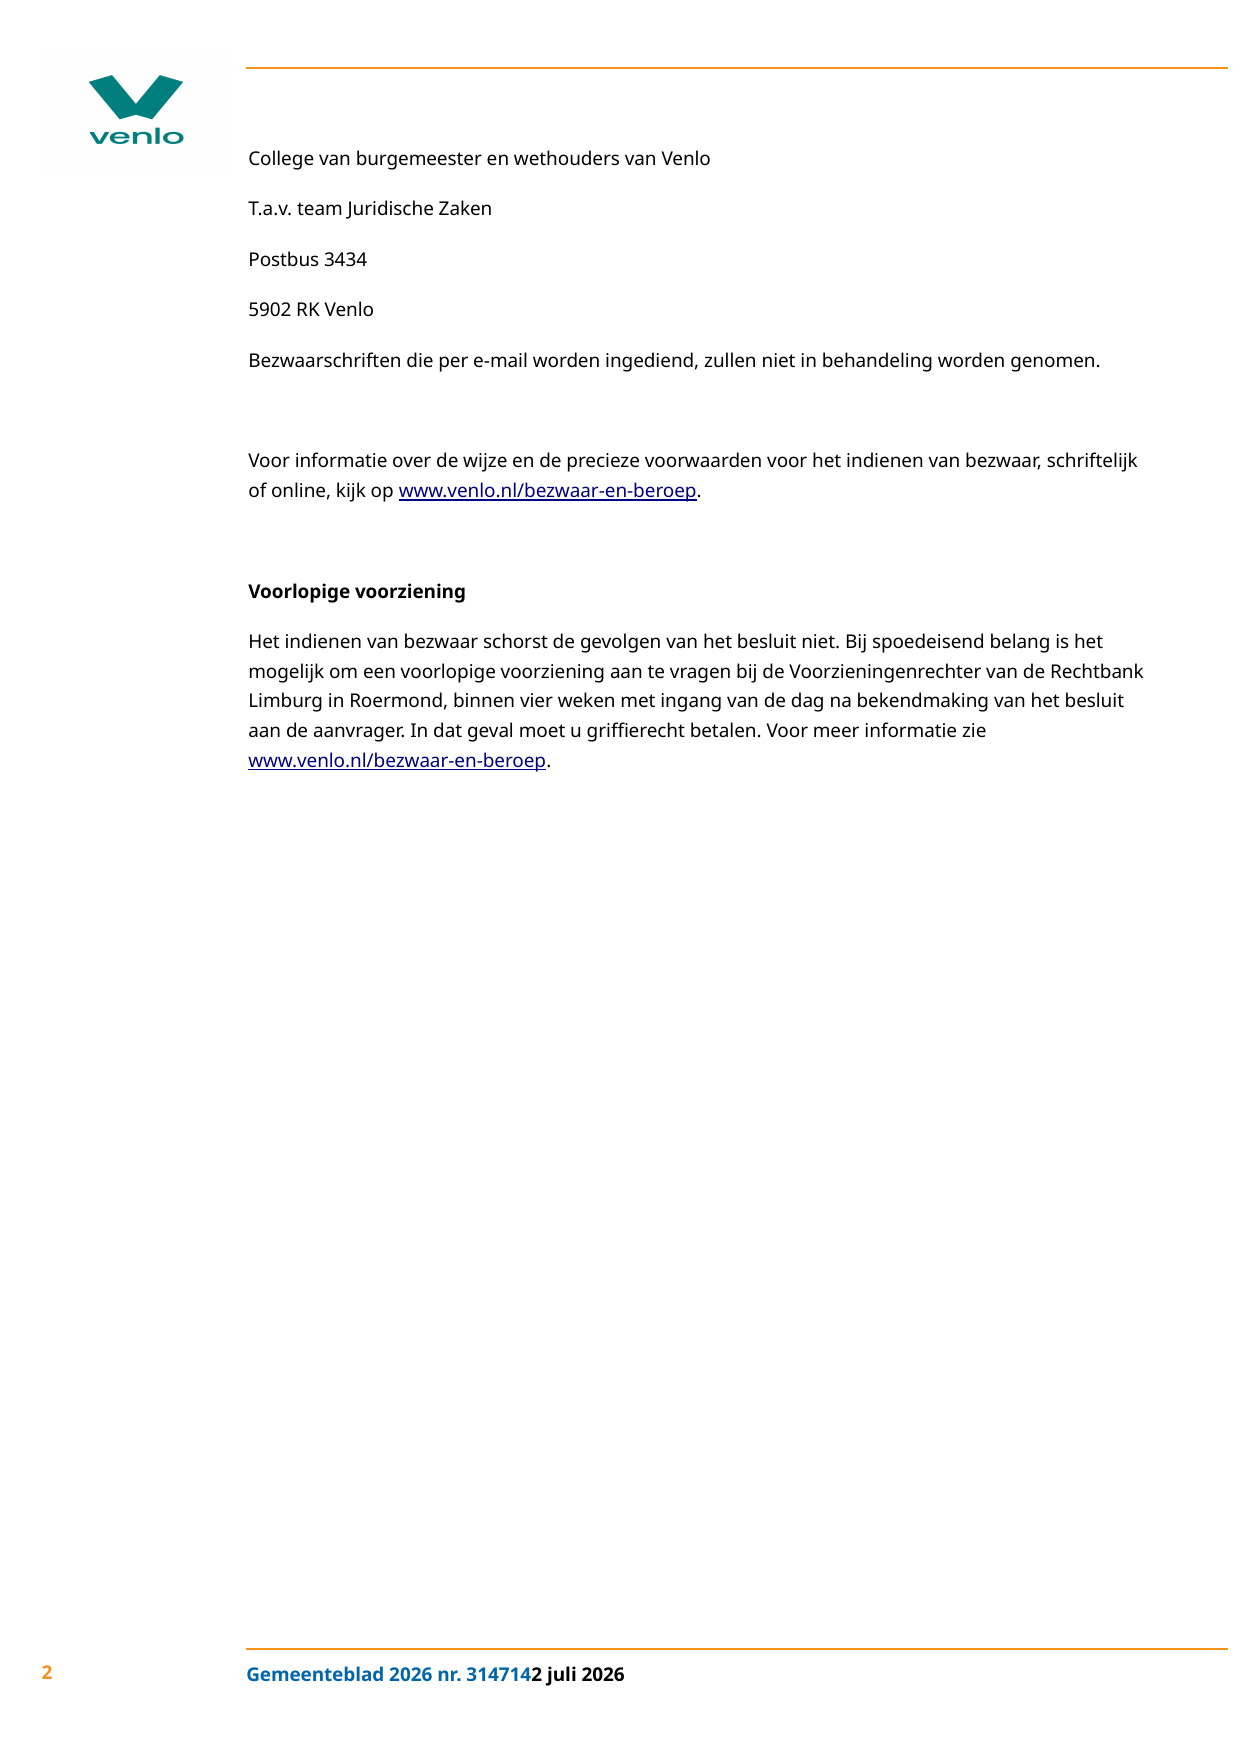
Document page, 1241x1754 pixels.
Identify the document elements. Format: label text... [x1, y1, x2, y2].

text Voor informatie over de wijze en de precieze voorwaarden voor het indienen van bezwaar, schriftelijk of online, kijk op www.venlo.nl/bezwaar-en-beroep. [248, 448, 1152, 503]
text Postbus 3434 [248, 246, 1152, 272]
text 5902 RK Venlo [248, 296, 1152, 322]
text Het indienen van bezwaar schorst de gevolgen van het besluit niet. Bij spoedeisend belang is het mogelijk om een voorlopige voorziening aan te vragen bij de Voorzieningenrechter van de Rechtbank Limburg in Roermond, binnen vier weken met ingang van de dag na bekendmaking van het besluit aan de aanvrager. In dat geval moet u griffierecht betalen. Voor meer informatie zie www.venlo.nl/bezwaar-en-beroep. [248, 628, 1152, 773]
text Bezwaarschriften die per e-mail worden ingediend, zullen niet in behandeling worden genomen. [248, 347, 1152, 373]
text College van burgemeester en wethouders van Venlo [248, 145, 1152, 171]
picture [41, 47, 231, 172]
text T.a.v. team Juridische Zaken [248, 196, 1152, 221]
text Voorlopige voorziening [248, 578, 1152, 604]
